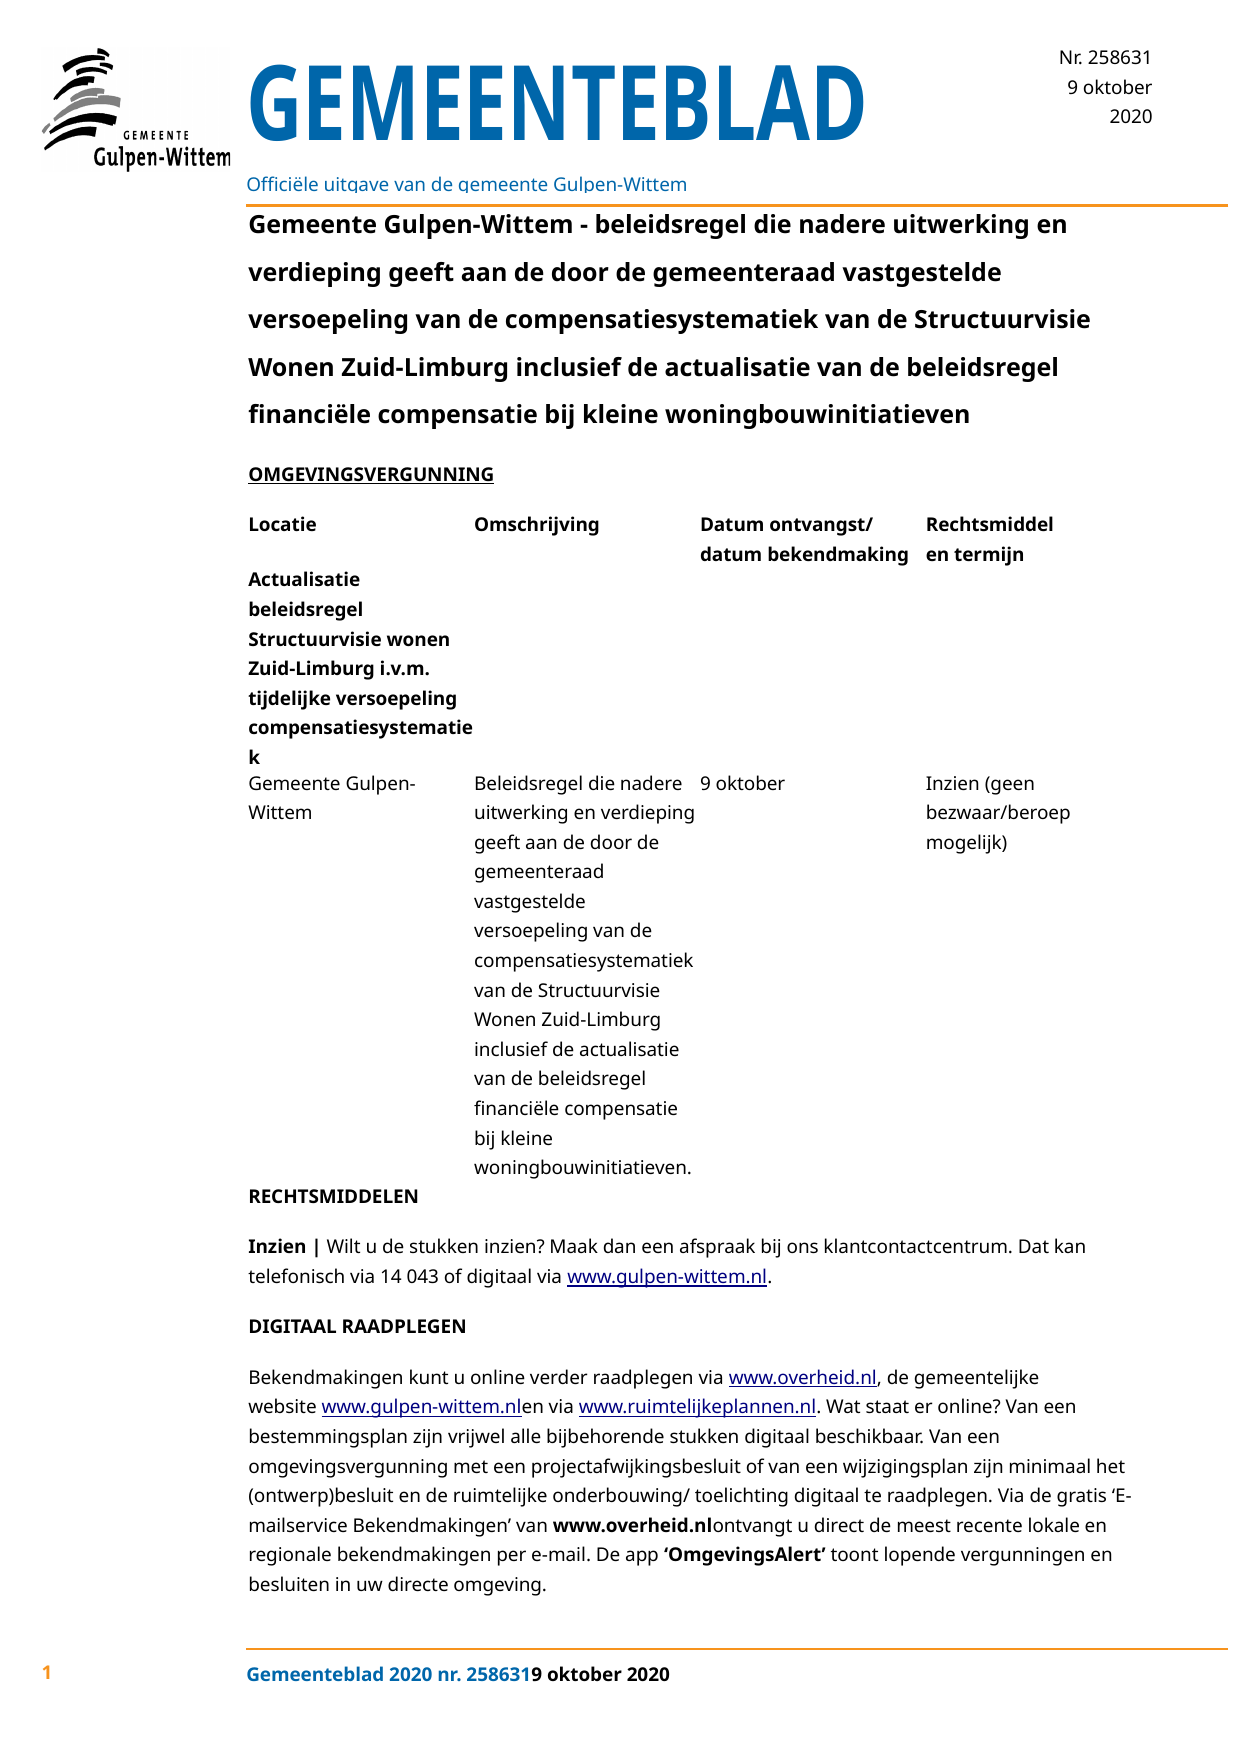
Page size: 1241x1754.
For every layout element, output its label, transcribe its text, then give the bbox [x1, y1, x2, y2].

picture [41, 47, 231, 172]
table_header Datum ontvangst/ datum bekendmaking [700, 511, 926, 567]
text OMGEVINGSVERGUNNING [248, 461, 1152, 486]
text DIGITAAL RAADPLEGEN [248, 1314, 1152, 1339]
table_cell [474, 567, 700, 770]
table_cell [700, 567, 926, 770]
table_header Rechtsmiddel en termijn [926, 511, 1152, 567]
table_cell Actualisatie beleidsregel Structuurvisie wonen Zuid-Limburg i.v.m. tijdelijke versoepeling compensatiesystematiek [248, 567, 474, 770]
table_header Omschrijving [474, 511, 700, 567]
table_cell Beleidsregel die nadere uitwerking en verdieping geeft aan de door de gemeenteraad vastgestelde versoepeling van de compensatiesystematiek van de Structuurvisie Wonen Zuid-Limburg inclusief de actualisatie van de beleidsregel financiële compensatie bij kleine woningbouwinitiatieven. [474, 770, 700, 1180]
table_cell 9 oktober [700, 770, 926, 1180]
table_cell Inzien (geen bezwaar/beroep mogelijk) [926, 770, 1152, 1180]
table_cell Gemeente Gulpen-Wittem [248, 770, 474, 1180]
text Gemeente Gulpen-Wittem - beleidsregel die nadere uitwerking en verdieping geeft aan de door de gemeenteraad vastgestelde versoepeling van de compensatiesystematiek van de Structuurvisie Wonen Zuid-Limburg inclusief de actualisatie van de beleidsregel financiële compensatie bij kleine woningbouwinitiatieven [248, 207, 1152, 431]
table_header Locatie [248, 511, 474, 567]
text Inzien | Wilt u de stukken inzien? Maak dan een afspraak bij ons klantcontactcentrum. Dat kan telefonisch via 14 043 of digitaal via www.gulpen-wittem.nl. [248, 1234, 1152, 1289]
text RECHTSMIDDELEN [248, 1183, 1152, 1209]
text Bekendmakingen kunt u online verder raadplegen via www.overheid.nl, de gemeentelijke website www.gulpen-wittem.nlen via www.ruimtelijkeplannen.nl. Wat staat er online? Van een bestemmingsplan zijn vrijwel alle bijbehorende stukken digitaal beschikbaar. Van een omgevingsvergunning met een projectafwijkingsbesluit of van een wijzigingsplan zijn minimaal het (ontwerp)besluit en de ruimtelijke onderbouwing/ toelichting digitaal te raadplegen. Via de gratis ‘E-mailservice Bekendmakingen’ van www.overheid.nlontvangt u direct de meest recente lokale en regionale bekendmakingen per e-mail. De app ‘OmgevingsAlert’ toont lopende vergunningen en besluiten in uw directe omgeving. [248, 1364, 1152, 1597]
table_cell [926, 567, 1152, 770]
